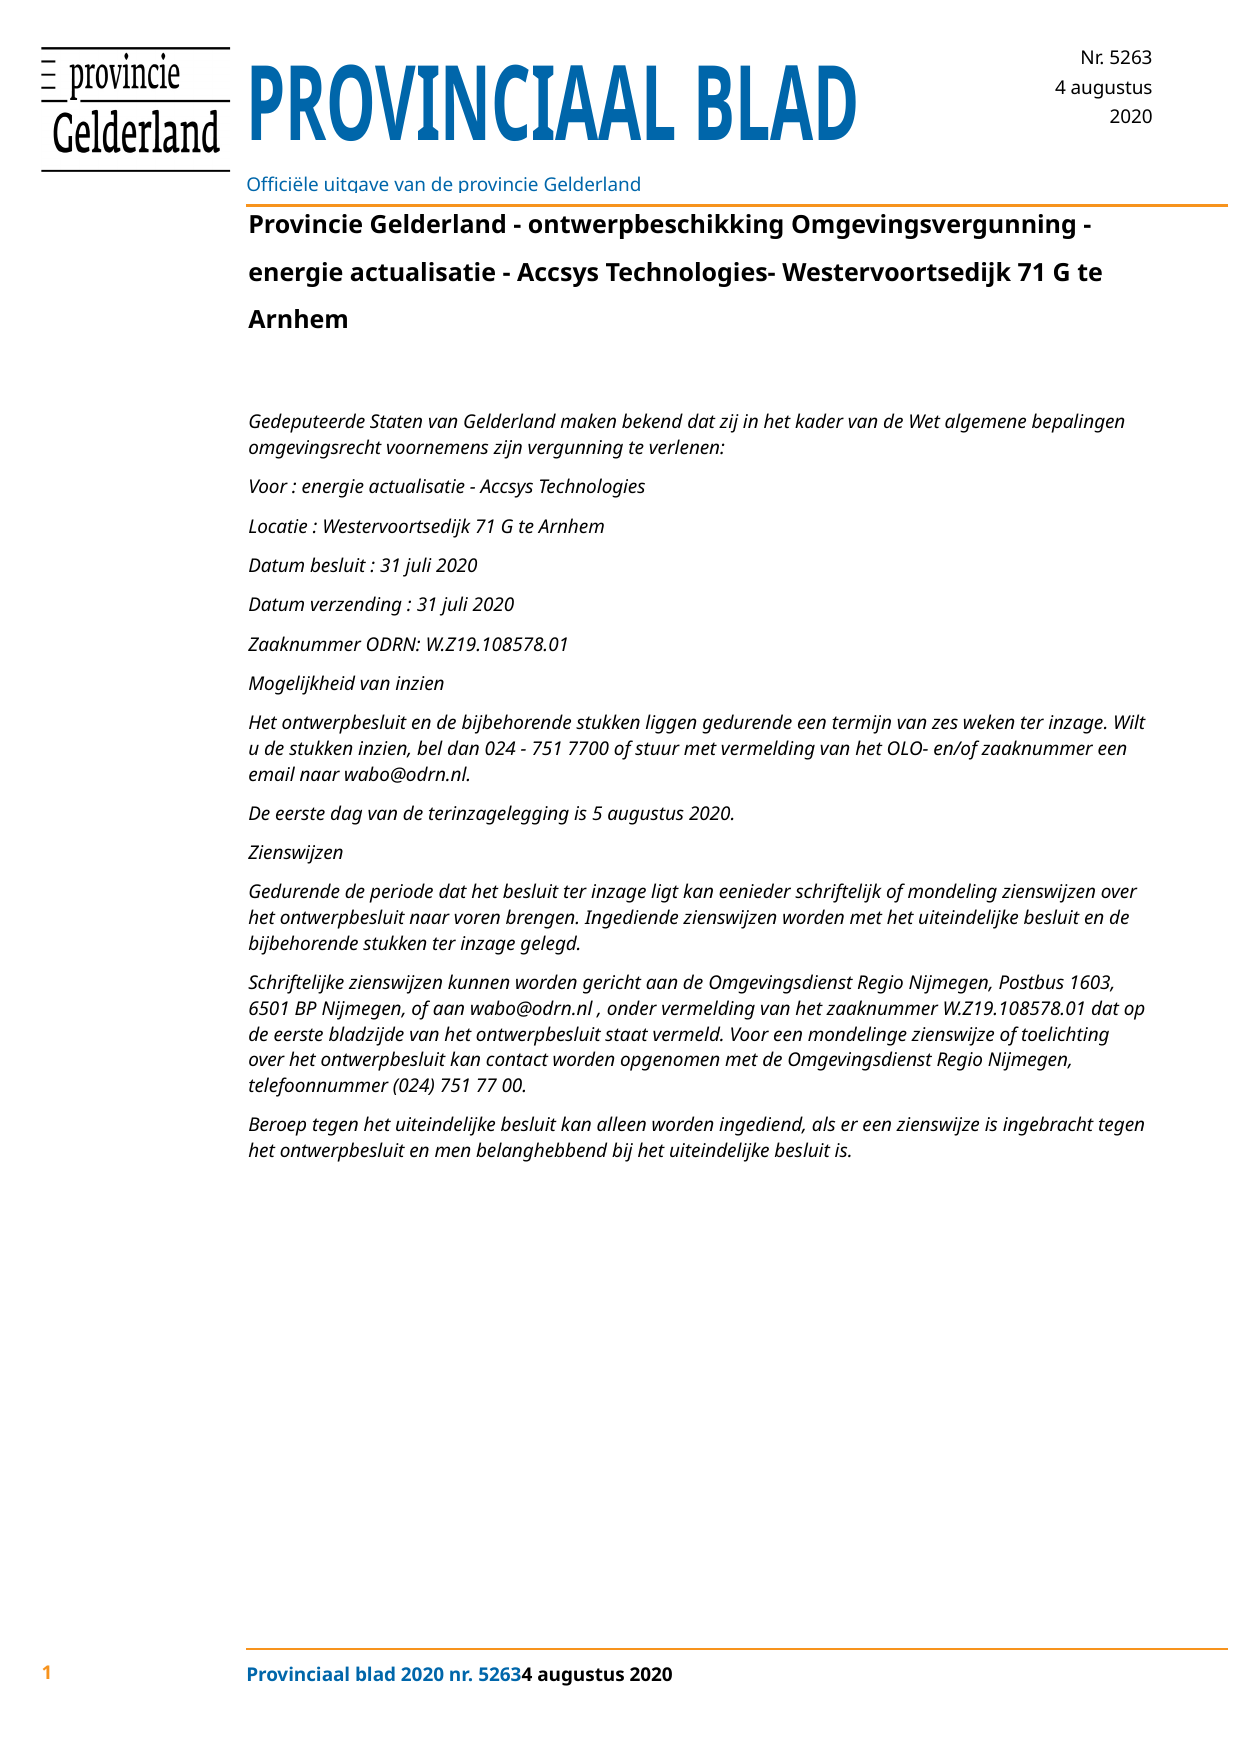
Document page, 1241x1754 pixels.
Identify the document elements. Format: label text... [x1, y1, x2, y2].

text Gedeputeerde Staten van Gelderland maken bekend dat zij in het kader van de Wet algemene bepalingen omgevingsrecht voornemens zijn vergunning te verlenen: [248, 409, 1152, 460]
text Beroep tegen het uiteindelijke besluit kan alleen worden ingediend, als er een zienswijze is ingebracht tegen het ontwerpbesluit en men belanghebbend bij het uiteindelijke besluit is. [248, 1111, 1152, 1163]
text Voor : energie actualisatie - Accsys Technologies [248, 474, 1152, 499]
text Locatie : Westervoortsedijk 71 G te Arnhem [248, 513, 1152, 539]
picture [41, 47, 231, 172]
text De eerste dag van de terinzagelegging is 5 augustus 2020. [248, 800, 1152, 826]
text Zaaknummer ODRN: W.Z19.108578.01 [248, 631, 1152, 656]
text Mogelijkheid van inzien [248, 670, 1152, 696]
text Datum verzending : 31 juli 2020 [248, 591, 1152, 617]
text Zienswijzen [248, 839, 1152, 865]
text Het ontwerpbesluit en de bijbehorende stukken liggen gedurende een termijn van zes weken ter inzage. Wilt u de stukken inzien, bel dan 024 - 751 7700 of stuur met vermelding van het OLO- en/of zaaknummer een email naar wabo@odrn.nl. [248, 709, 1152, 786]
text Datum besluit : 31 juli 2020 [248, 552, 1152, 578]
text Schriftelijke zienswijzen kunnen worden gericht aan de Omgevingsdienst Regio Nijmegen, Postbus 1603, 6501 BP Nijmegen, of aan wabo@odrn.nl , onder vermelding van het zaaknummer W.Z19.108578.01 dat op de eerste bladzijde van het ontwerpbesluit staat vermeld. Voor een mondelinge zienswijze of toelichting over het ontwerpbesluit kan contact worden opgenomen met de Omgevingsdienst Regio Nijmegen, telefoonnummer (024) 751 77 00. [248, 969, 1152, 1098]
text Provincie Gelderland - ontwerpbeschikking Omgevingsvergunning - energie actualisatie - Accsys Technologies- Westervoortsedijk 71 G te Arnhem [248, 207, 1152, 336]
text Gedurende de periode dat het besluit ter inzage ligt kan eenieder schriftelijk of mondeling zienswijzen over het ontwerpbesluit naar voren brengen. Ingediende zienswijzen worden met het uiteindelijke besluit en de bijbehorende stukken ter inzage gelegd. [248, 878, 1152, 956]
